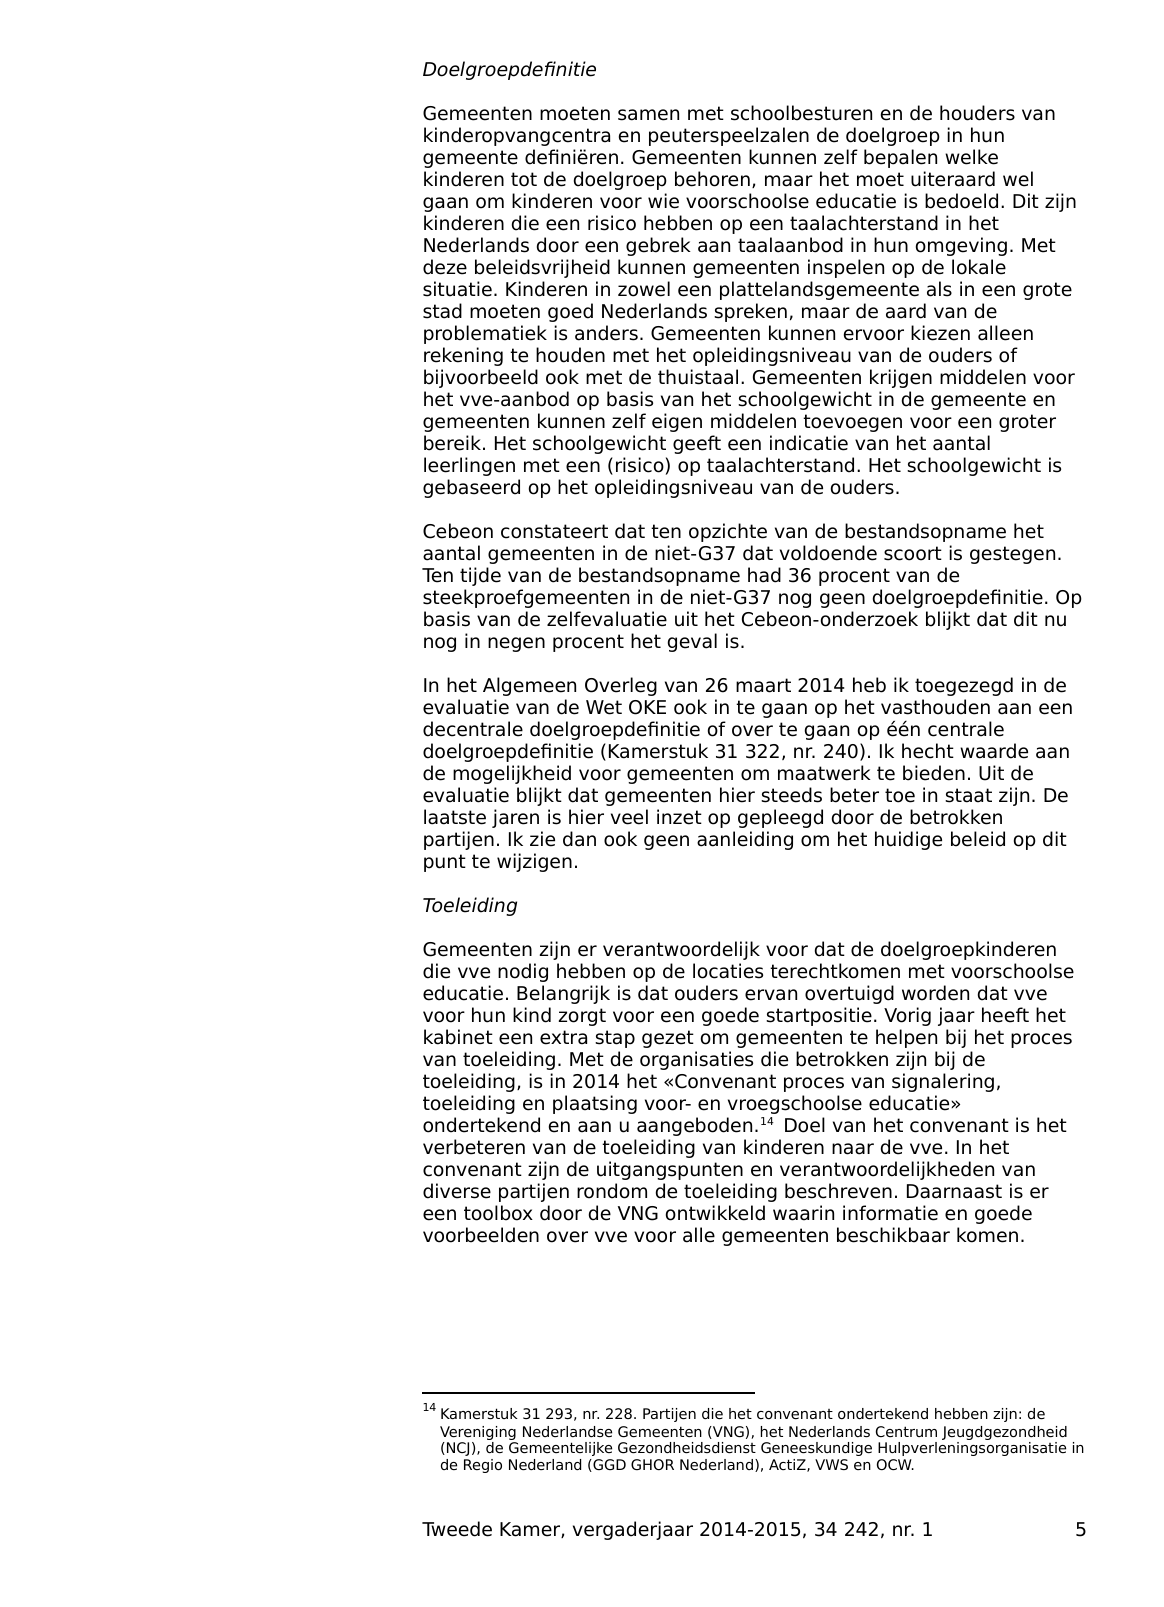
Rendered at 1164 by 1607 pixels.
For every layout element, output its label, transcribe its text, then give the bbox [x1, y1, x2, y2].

text Gemeenten moeten samen met schoolbesturen en de houders van kinderopvangcentra en peuterspeelzalen de doelgroep in hun gemeente definiëren. Gemeenten kunnen zelf bepalen welke kinderen tot de doelgroep behoren, maar het moet uiteraard wel gaan om kinderen voor wie voorschoolse educatie is bedoeld. Dit zijn kinderen die een risico hebben op een taalachterstand in het Nederlands door een gebrek aan taalaanbod in hun omgeving. Met deze beleidsvrijheid kunnen gemeenten inspelen op de lokale situatie. Kinderen in zowel een plattelandsgemeente als in een grote stad moeten goed Nederlands spreken, maar de aard van de problematiek is anders. Gemeenten kunnen ervoor kiezen alleen rekening te houden met het opleidingsniveau van de ouders of bijvoorbeeld ook met de thuistaal. Gemeenten krijgen middelen voor het vve-aanbod op basis van het schoolgewicht in de gemeente en gemeenten kunnen zelf eigen middelen toevoegen voor een groter bereik. Het schoolgewicht geeft een indicatie van het aantal leerlingen met een (risico) op taalachterstand. Het schoolgewicht is gebaseerd op het opleidingsniveau van de ouders. [422, 103, 1087, 499]
text Kamerstuk 31 293, nr. 228. Partijen die het convenant ondertekend hebben zijn: de Vereniging Nederlandse Gemeenten (VNG), het Nederlands Centrum Jeugdgezondheid (NCJ), de Gemeentelijke Gezondheidsdienst Geneeskundige Hulpverleningsorganisatie in de Regio Nederland (GGD GHOR Nederland), ActiZ, VWS en OCW. [422, 1402, 1087, 1474]
text Cebeon constateert dat ten opzichte van de bestandsopname het aantal gemeenten in de niet-G37 dat voldoende scoort is gestegen. Ten tijde van de bestandsopname had 36 procent van de steekproefgemeenten in de niet-G37 nog geen doelgroepdefinitie. Op basis van de zelfevaluatie uit het Cebeon-onderzoek blijkt dat dit nu nog in negen procent het geval is. [422, 521, 1087, 653]
text In het Algemeen Overleg van 26 maart 2014 heb ik toegezegd in de evaluatie van de Wet OKE ook in te gaan op het vasthouden aan een decentrale doelgroepdefinitie of over te gaan op één centrale doelgroepdefinitie (Kamerstuk 31 322, nr. 240). Ik hecht waarde aan de mogelijkheid voor gemeenten om maatwerk te bieden. Uit de evaluatie blijkt dat gemeenten hier steeds beter toe in staat zijn. De laatste jaren is hier veel inzet op gepleegd door de betrokken partijen. Ik zie dan ook geen aanleiding om het huidige beleid op dit punt te wijzigen. [422, 675, 1087, 873]
text Gemeenten zijn er verantwoordelijk voor dat de doelgroepkinderen die vve nodig hebben op de locaties terechtkomen met voorschoolse educatie. Belangrijk is dat ouders ervan overtuigd worden dat vve voor hun kind zorgt voor een goede startpositie. Vorig jaar heeft het kabinet een extra stap gezet om gemeenten te helpen bij het proces van toeleiding. Met de organisaties die betrokken zijn bij de toeleiding, is in 2014 het «Convenant proces van signalering, toeleiding en plaatsing voor- en vroegschoolse educatie» ondertekend en aan u aangeboden. Doel van het convenant is het verbeteren van de toeleiding van kinderen naar de vve. In het convenant zijn de uitgangspunten en verantwoordelijkheden van diverse partijen rondom de toeleiding beschreven. Daarnaast is er een toolbox door de VNG ontwikkeld waarin informatie en goede voorbeelden over vve voor alle gemeenten beschikbaar komen. [422, 939, 1087, 1247]
subtitle Doelgroepdefinitie [422, 59, 1087, 81]
subtitle Toeleiding [422, 895, 1087, 917]
